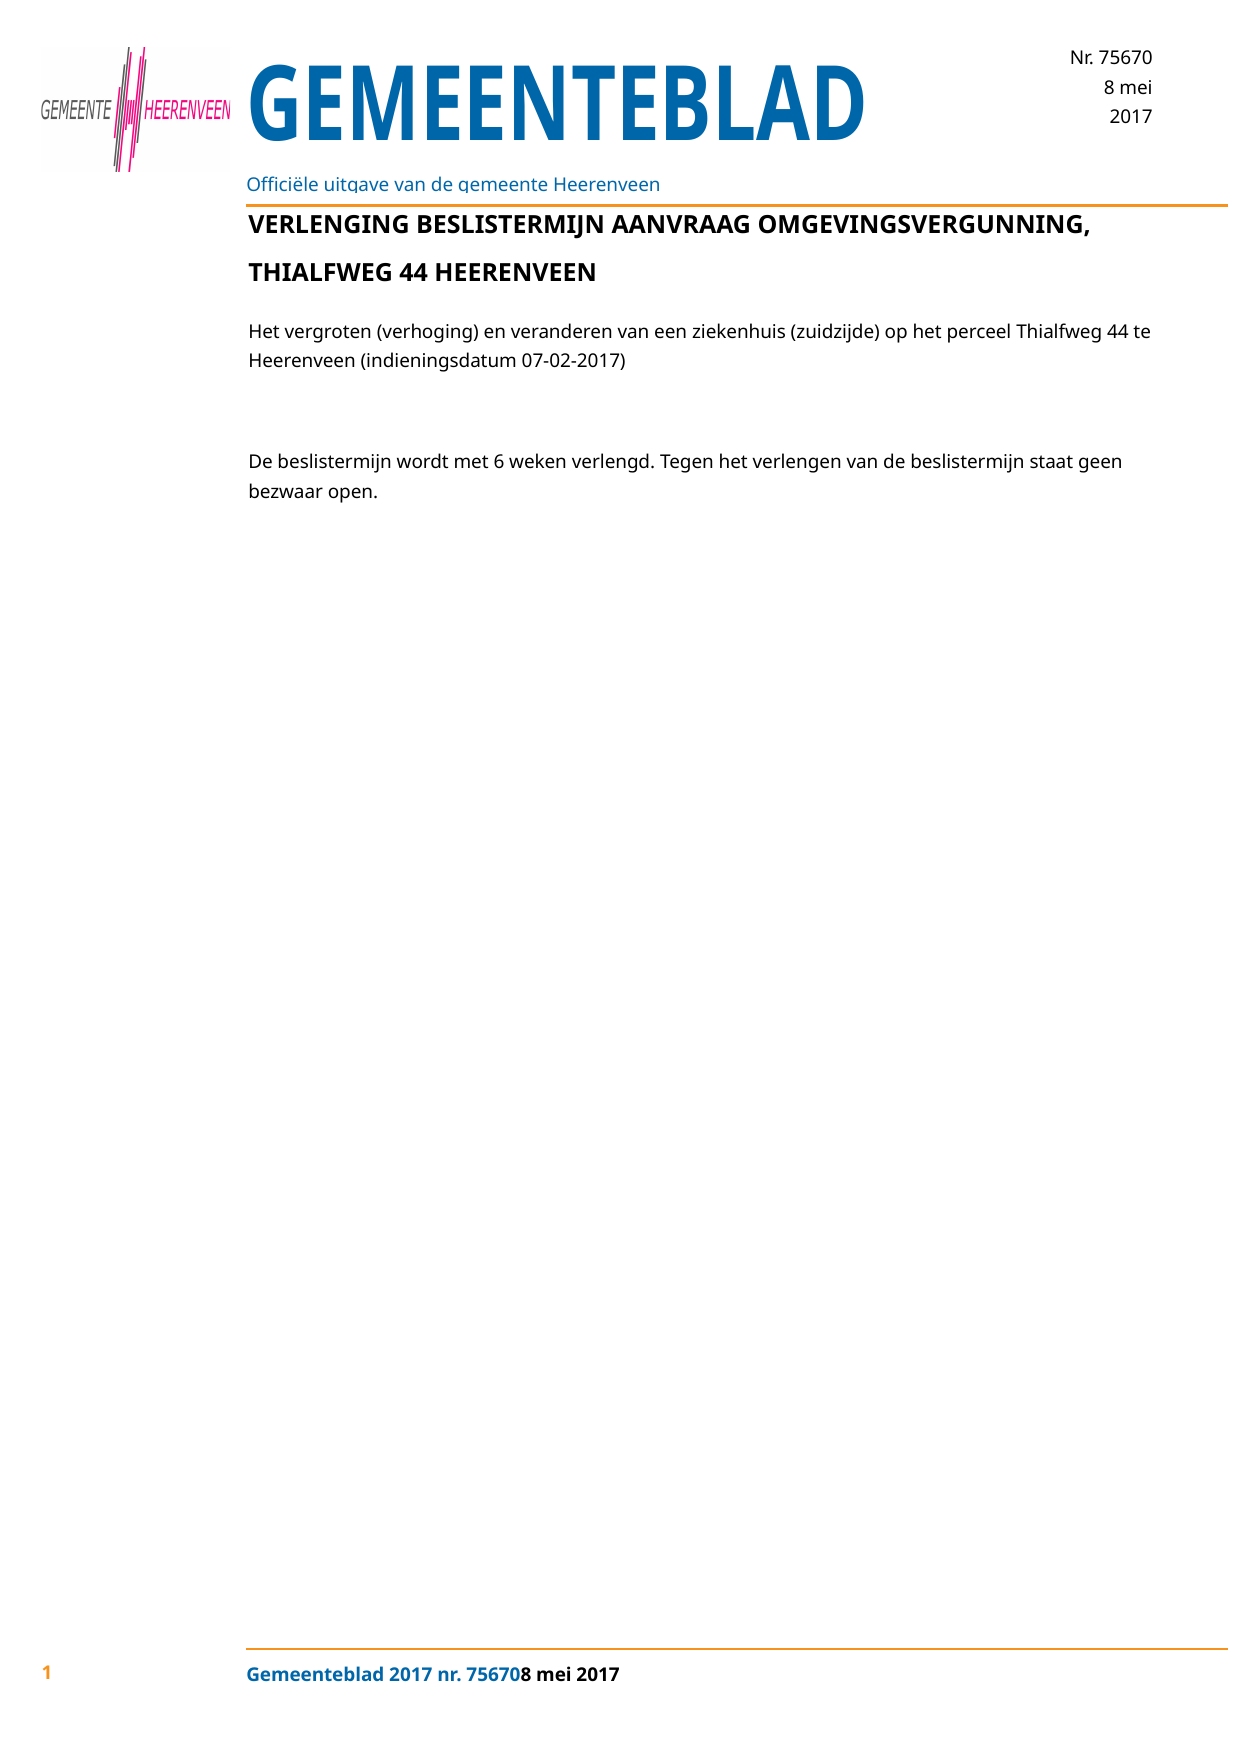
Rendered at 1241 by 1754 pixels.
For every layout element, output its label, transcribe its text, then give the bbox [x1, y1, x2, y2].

picture [41, 47, 231, 172]
text Het vergroten (verhoging) en veranderen van een ziekenhuis (zuidzijde) op het perceel Thialfweg 44 te Heerenveen (indieningsdatum 07-02-2017) [248, 318, 1152, 373]
text VERLENGING BESLISTERMIJN AANVRAAG OMGEVINGSVERGUNNING, THIALFWEG 44 HEERENVEEN [248, 207, 1152, 288]
text De beslistermijn wordt met 6 weken verlengd. Tegen het verlengen van de beslistermijn staat geen bezwaar open. [248, 448, 1152, 504]
